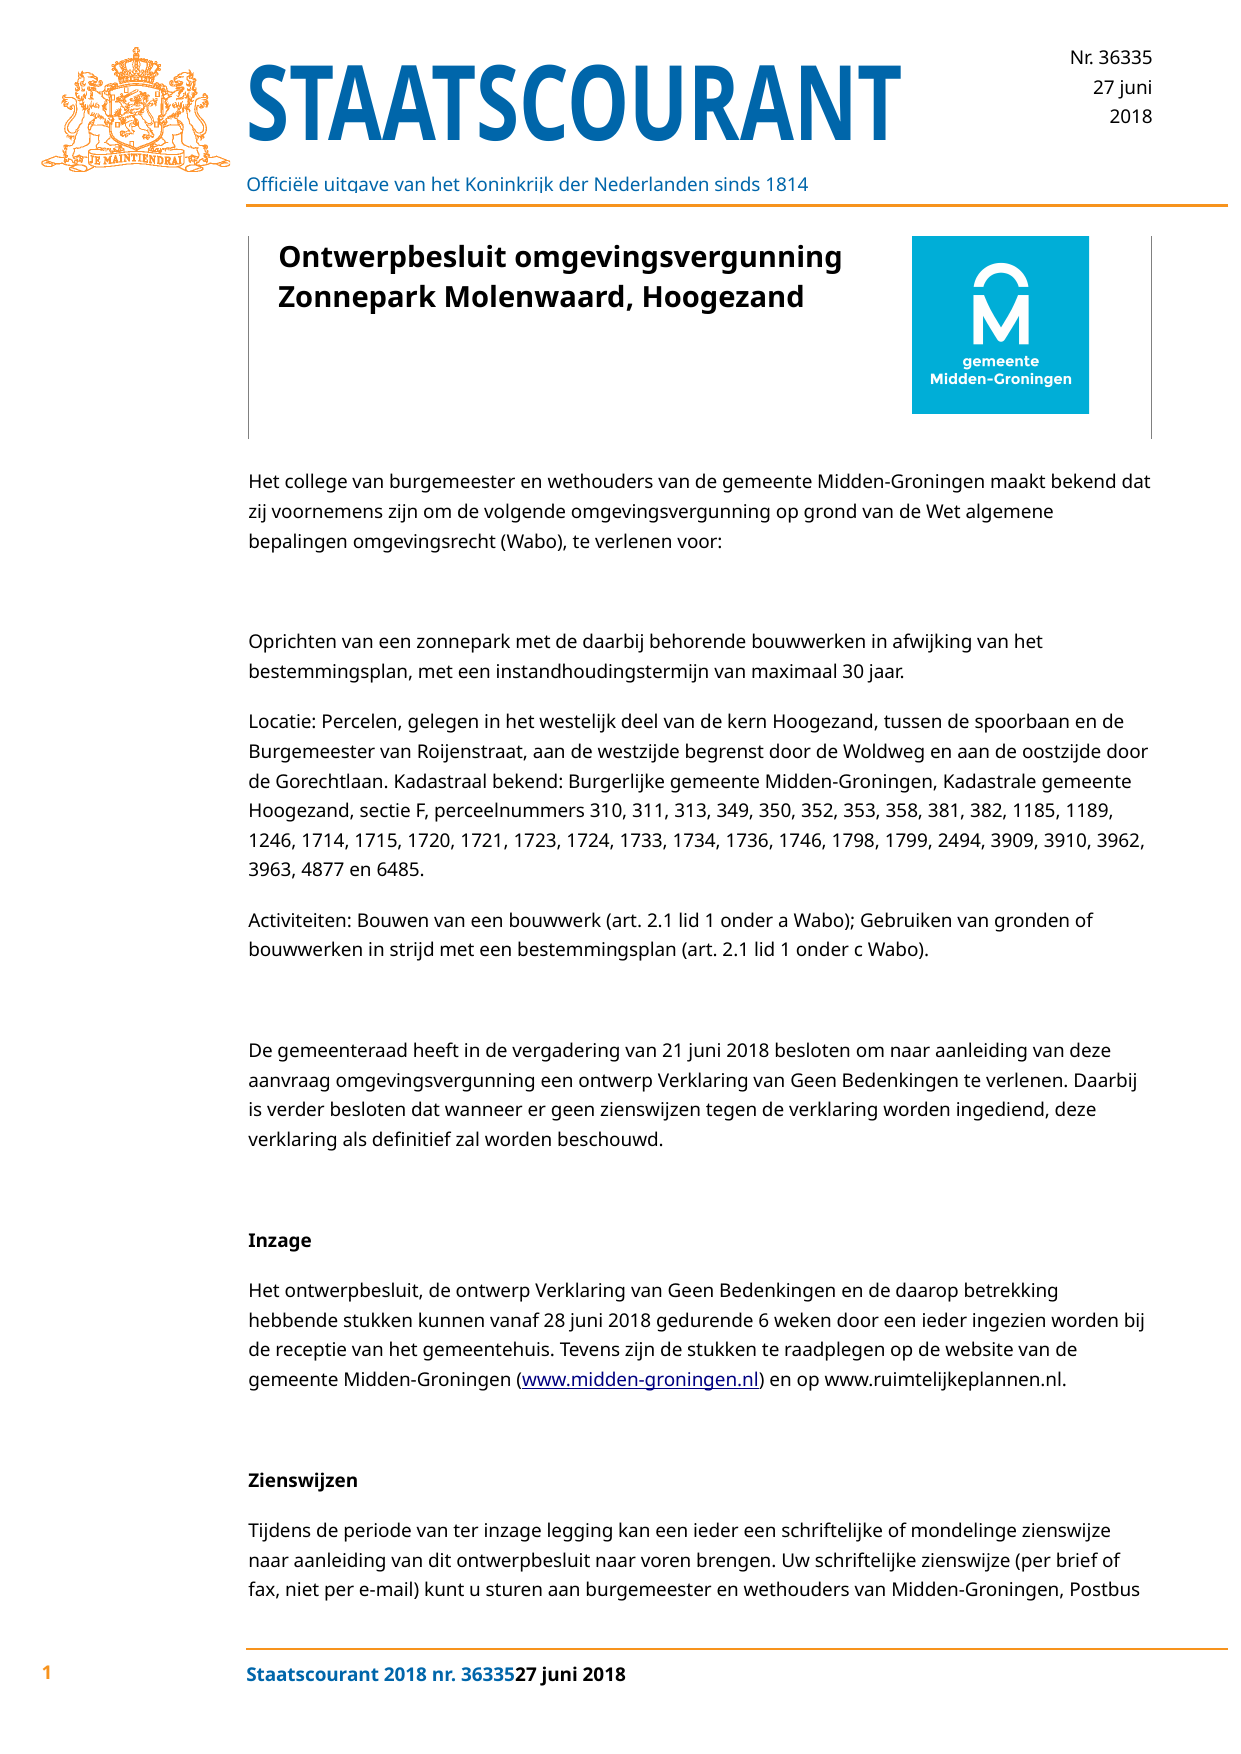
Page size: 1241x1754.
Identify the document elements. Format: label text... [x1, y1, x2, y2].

picture [975, 264, 1027, 286]
text Tijdens de periode van ter inzage legging kan een ieder een schriftelijke of mondelinge zienswijze naar aanleiding van dit ontwerpbesluit naar voren brengen. Uw schriftelijke zienswijze (per brief of fax, niet per e-mail) kunt u sturen aan burgemeester en wethouders van Midden-Groningen, Postbus [248, 1517, 1152, 1602]
text De gemeenteraad heeft in de vergadering van 21 juni 2018 besloten om naar aanleiding van deze aanvraag omgevingsvergunning een ontwerp Verklaring van Geen Bedenkingen te verlenen. Daarbij is verder besloten dat wanneer er geen zienswijzen tegen de verklaring worden ingediend, deze verklaring als definitief zal worden beschouwd. [248, 1037, 1152, 1152]
text Inzage [248, 1227, 1152, 1253]
text Het ontwerpbesluit, de ontwerp Verklaring van Geen Bedenkingen en de daarop betrekking hebbende stukken kunnen vanaf 28 juni 2018 gedurende 6 weken door een ieder ingezien worden bij de receptie van het gemeentehuis. Tevens zijn de stukken te raadplegen op de website van de gemeente Midden-Groningen (www.midden-groningen.nl) en op www.ruimtelijkeplannen.nl. [248, 1277, 1152, 1392]
table_header [850, 236, 912, 413]
text Locatie: Percelen, gelegen in het westelijk deel van de kern Hoogezand, tussen de spoorbaan en de Burgemeester van Roijenstraat, aan de westzijde begrenst door de Woldweg en aan de oostzijde door de Gorechtlaan. Kadastraal bekend: Burgerlijke gemeente Midden-Groningen, Kadastrale gemeente Hoogezand, sectie F, perceelnummers 310, 311, 313, 349, 350, 352, 353, 358, 381, 382, 1185, 1189, 1246, 1714, 1715, 1720, 1721, 1723, 1724, 1733, 1734, 1736, 1746, 1798, 1799, 2494, 3909, 3910, 3962, 3963, 4877 en 6485. [248, 709, 1152, 882]
text Oprichten van een zonnepark met de daarbij behorende bouwwerken in afwijking van het bestemmingsplan, met een instandhoudingstermijn van maximaal 30 jaar. [248, 629, 1152, 684]
picture [983, 359, 989, 366]
text Zienswijzen [248, 1467, 1152, 1493]
table_header [1090, 236, 1151, 413]
picture [974, 296, 1028, 344]
picture [932, 374, 942, 383]
table_header [850, 414, 1151, 439]
table_header Ontwerpbesluit omgevingsvergunning Zonnepark Molenwaard, Hoogezand [249, 236, 850, 439]
text Het college van burgemeester en wethouders van de gemeente Midden-Groningen maakt bekend dat zij voornemens zijn om de volgende omgevingsvergunning op grond van de Wet algemene bepalingen omgevingsrecht (Wabo), te verlenen voor: [248, 469, 1152, 553]
text Activiteiten: Bouwen van een bouwwerk (art. 2.1 lid 1 onder a Wabo); Gebruiken van gronden of bouwwerken in strijd met een bestemmingsplan (art. 2.1 lid 1 onder c Wabo). [248, 907, 1152, 962]
picture [41, 47, 231, 172]
picture [1046, 377, 1052, 385]
picture [964, 359, 971, 368]
